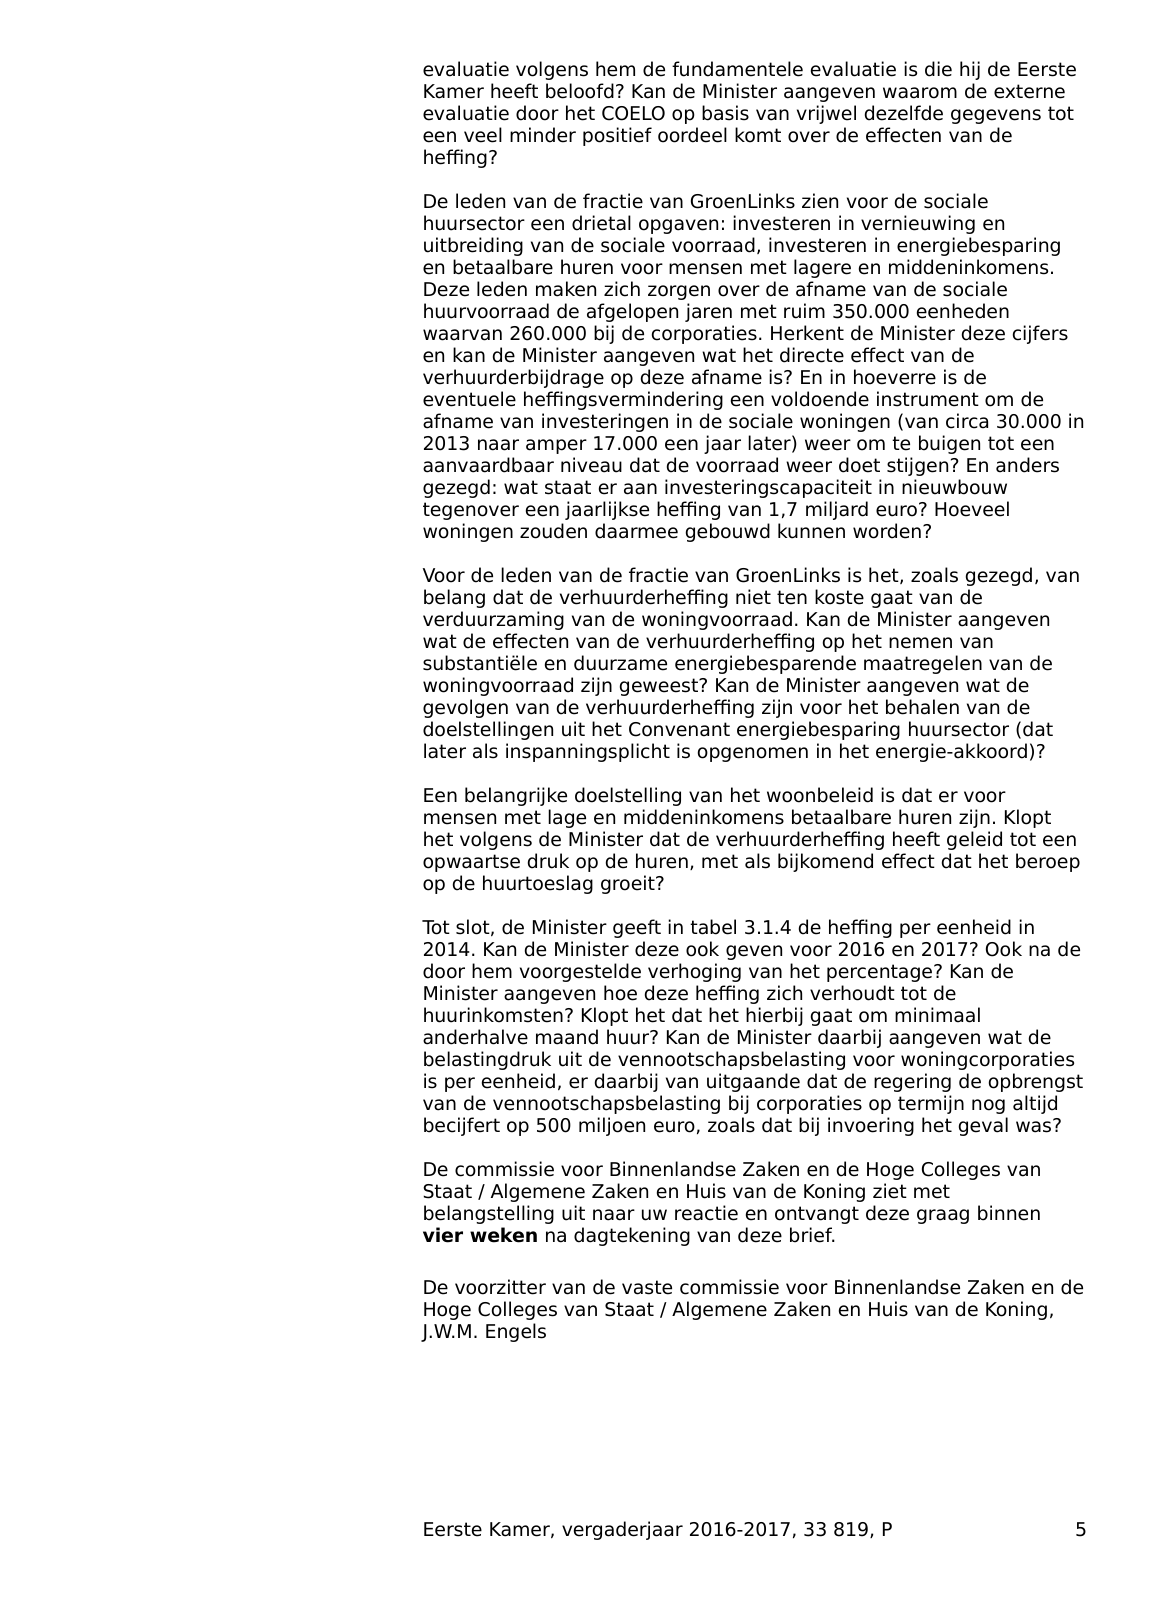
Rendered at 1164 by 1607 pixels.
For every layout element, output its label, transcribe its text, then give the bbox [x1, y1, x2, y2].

text Tot slot, de Minister geeft in tabel 3.1.4 de heffing per eenheid in 2014. Kan de Minister deze ook geven voor 2016 en 2017? Ook na de door hem voorgestelde verhoging van het percentage? Kan de Minister aangeven hoe deze heffing zich verhoudt tot de huurinkomsten? Klopt het dat het hierbij gaat om minimaal anderhalve maand huur? Kan de Minister daarbij aangeven wat de belastingdruk uit de vennootschapsbelasting voor woningcorporaties is per eenheid, er daarbij van uitgaande dat de regering de opbrengst van de vennootschapsbelasting bij corporaties op termijn nog altijd becijfert op 500 miljoen euro, zoals dat bij invoering het geval was? [422, 917, 1087, 1137]
text evaluatie volgens hem de fundamentele evaluatie is die hij de Eerste Kamer heeft beloofd? Kan de Minister aangeven waarom de externe evaluatie door het COELO op basis van vrijwel dezelfde gegevens tot een veel minder positief oordeel komt over de effecten van de heffing? [422, 59, 1087, 169]
text Een belangrijke doelstelling van het woonbeleid is dat er voor mensen met lage en middeninkomens betaalbare huren zijn. Klopt het volgens de Minister dat de verhuurderheffing heeft geleid tot een opwaartse druk op de huren, met als bijkomend effect dat het beroep op de huurtoeslag groeit? [422, 785, 1087, 895]
text De leden van de fractie van GroenLinks zien voor de sociale huursector een drietal opgaven: investeren in vernieuwing en uitbreiding van de sociale voorraad, investeren in energiebesparing en betaalbare huren voor mensen met lagere en middeninkomens. Deze leden maken zich zorgen over de afname van de sociale huurvoorraad de afgelopen jaren met ruim 350.000 eenheden waarvan 260.000 bij de corporaties. Herkent de Minister deze cijfers en kan de Minister aangeven wat het directe effect van de verhuurderbijdrage op deze afname is? En in hoeverre is de eventuele heffingsvermindering een voldoende instrument om de afname van investeringen in de sociale woningen (van circa 30.000 in 2013 naar amper 17.000 een jaar later) weer om te buigen tot een aanvaardbaar niveau dat de voorraad weer doet stijgen? En anders gezegd: wat staat er aan investeringscapaciteit in nieuwbouw tegenover een jaarlijkse heffing van 1,7 miljard euro? Hoeveel woningen zouden daarmee gebouwd kunnen worden? [422, 191, 1087, 543]
text De voorzitter van de vaste commissie voor Binnenlandse Zaken en de Hoge Colleges van Staat / Algemene Zaken en Huis van de Koning, J.W.M. Engels [422, 1277, 1087, 1343]
text De commissie voor Binnenlandse Zaken en de Hoge Colleges van Staat / Algemene Zaken en Huis van de Koning ziet met belangstelling uit naar uw reactie en ontvangt deze graag binnen vier weken na dagtekening van deze brief. [422, 1159, 1087, 1247]
text Voor de leden van de fractie van GroenLinks is het, zoals gezegd, van belang dat de verhuurderheffing niet ten koste gaat van de verduurzaming van de woningvoorraad. Kan de Minister aangeven wat de effecten van de verhuurderheffing op het nemen van substantiële en duurzame energiebesparende maatregelen van de woningvoorraad zijn geweest? Kan de Minister aangeven wat de gevolgen van de verhuurderheffing zijn voor het behalen van de doelstellingen uit het Convenant energiebesparing huursector (dat later als inspanningsplicht is opgenomen in het energie-akkoord)? [422, 565, 1087, 763]
